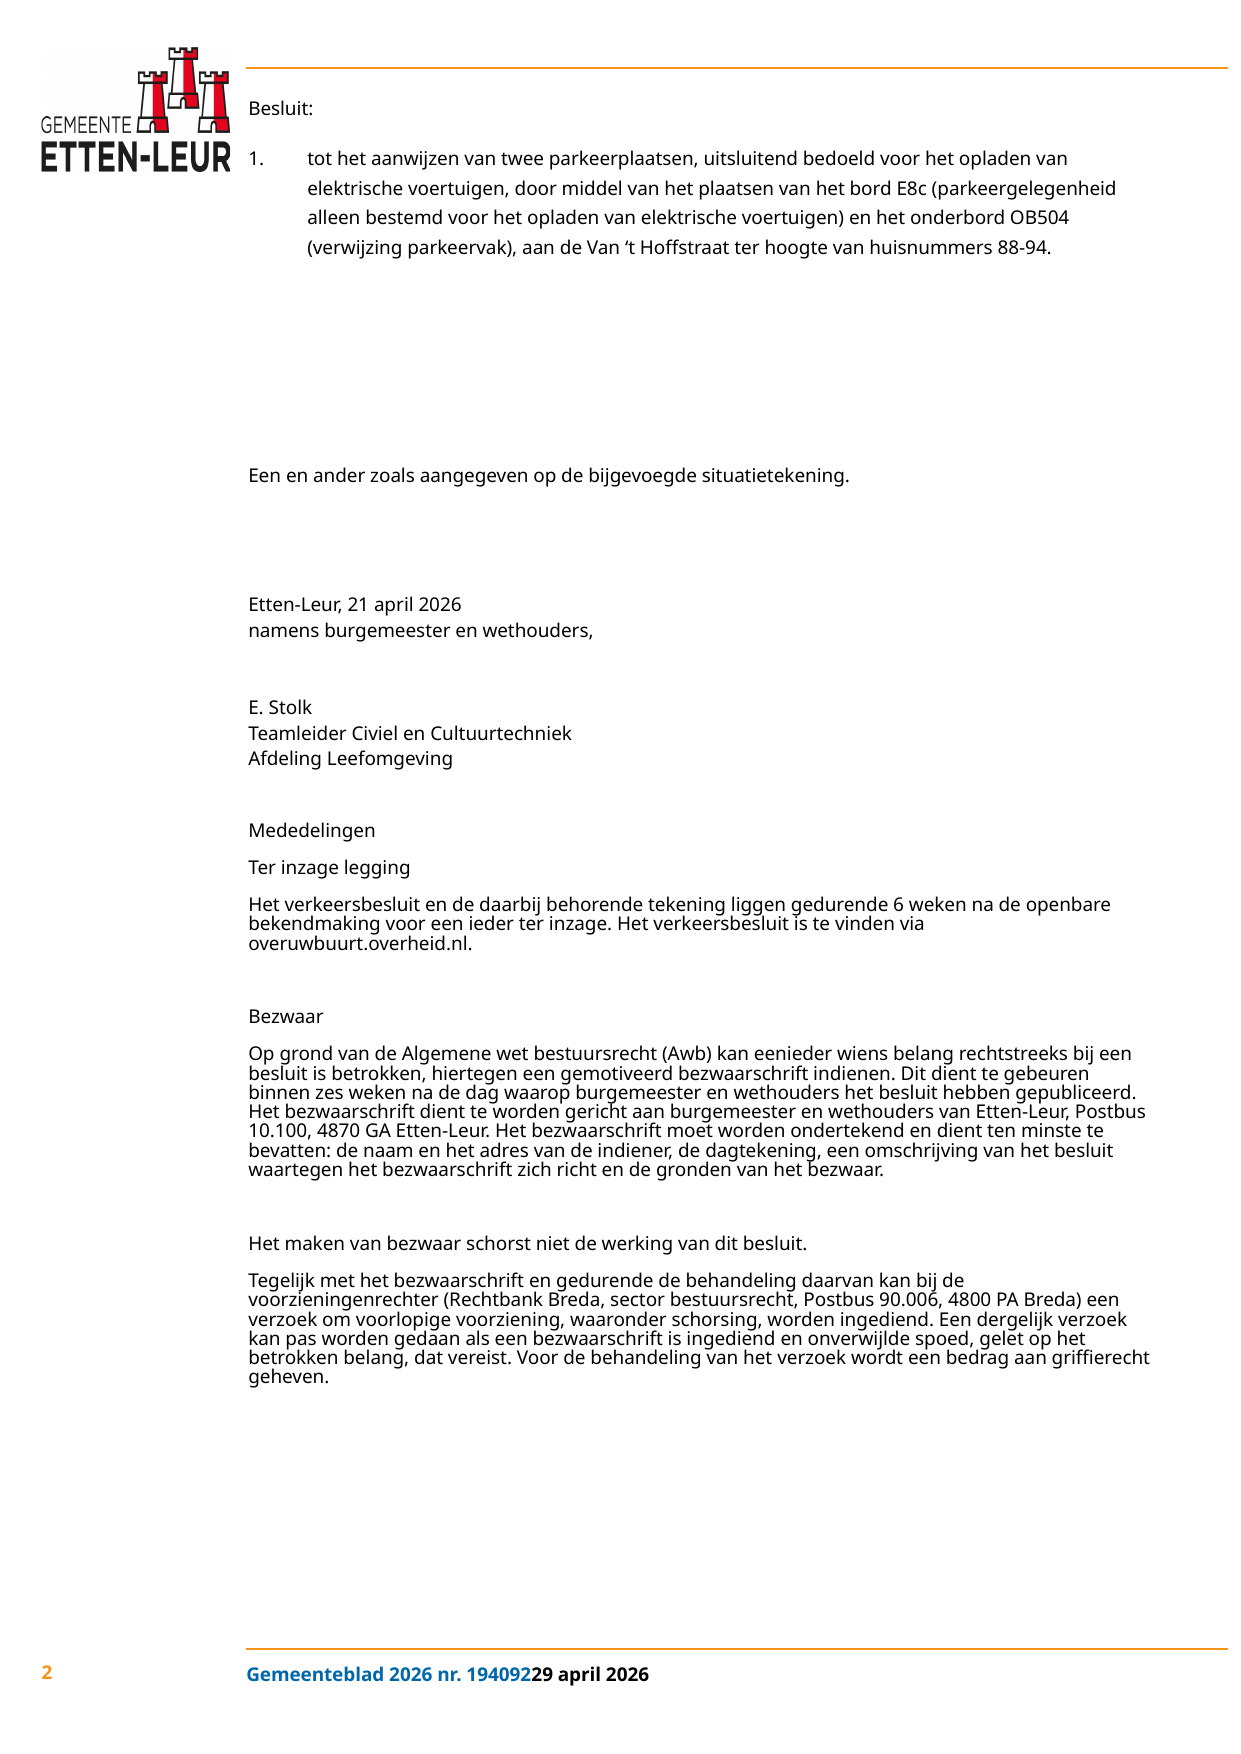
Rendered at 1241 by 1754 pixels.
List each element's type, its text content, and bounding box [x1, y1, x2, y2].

text Teamleider Civiel en Cultuurtechniek [248, 720, 1152, 746]
text E. Stolk [248, 694, 1152, 720]
picture [41, 47, 231, 172]
text namens burgemeester en wethouders, [248, 617, 1152, 643]
text Besluit: [248, 95, 1152, 121]
text Tegelijk met het bezwaarschrift en gedurende de behandeling daarvan kan bij de voorzieningenrechter (Rechtbank Breda, sector bestuursrecht, Postbus 90.006, 4800 PA Breda) een verzoek om voorlopige voorziening, waaronder schorsing, worden ingediend. Een dergelijk verzoek kan pas worden gedaan als een bezwaarschrift is ingediend en onverwijlde spoed, gelet op het betrokken belang, dat vereist. Voor de behandeling van het verzoek wordt een bedrag aan griffierecht geheven. [248, 1272, 1152, 1388]
text Op grond van de Algemene wet bestuursrecht (Awb) kan eenieder wiens belang rechtstreeks bij een besluit is betrokken, hiertegen een gemotiveerd bezwaarschrift indienen. Dit dient te gebeuren binnen zes weken na de dag waarop burgemeester en wethouders het besluit hebben gepubliceerd. Het bezwaarschrift dient te worden gericht aan burgemeester en wethouders van Etten-Leur, Postbus 10.100, 4870 GA Etten-Leur. Het bezwaarschrift moet worden ondertekend en dient ten minste te bevatten: de naam en het adres van de indiener, de dagtekening, een omschrijving van het besluit waartegen het bezwaarschrift zich richt en de gronden van het bezwaar. [248, 1045, 1152, 1180]
text Mededelingen [248, 822, 1152, 841]
text Afdeling Leefomgeving [248, 746, 1152, 771]
text Het maken van bezwaar schorst niet de werking van dit besluit. [248, 1235, 1152, 1254]
list tot het aanwijzen van twee parkeerplaatsen, uitsluitend bedoeld voor het opladen van elektrische voertuigen, door middel van het plaatsen van het bord E8c (parkeergelegenheid alleen bestemd voor het opladen van elektrische voertuigen) en het onderbord OB504 (verwijzing parkeervak), aan de Van ‘t Hoffstraat ter hoogte van huisnummers 88-94. [248, 145, 1152, 260]
text Bezwaar [248, 1008, 1152, 1028]
text Ter inzage legging [248, 859, 1152, 878]
text Etten-Leur, 21 april 2026 [248, 591, 1152, 617]
text Het verkeersbesluit en de daarbij behorende tekening liggen gedurende 6 weken na de openbare bekendmaking voor een ieder ter inzage. Het verkeersbesluit is te vinden via overuwbuurt.overheid.nl. [248, 896, 1152, 954]
text Een en ander zoals aangegeven op de bijgevoegde situatietekening. [248, 463, 1152, 488]
